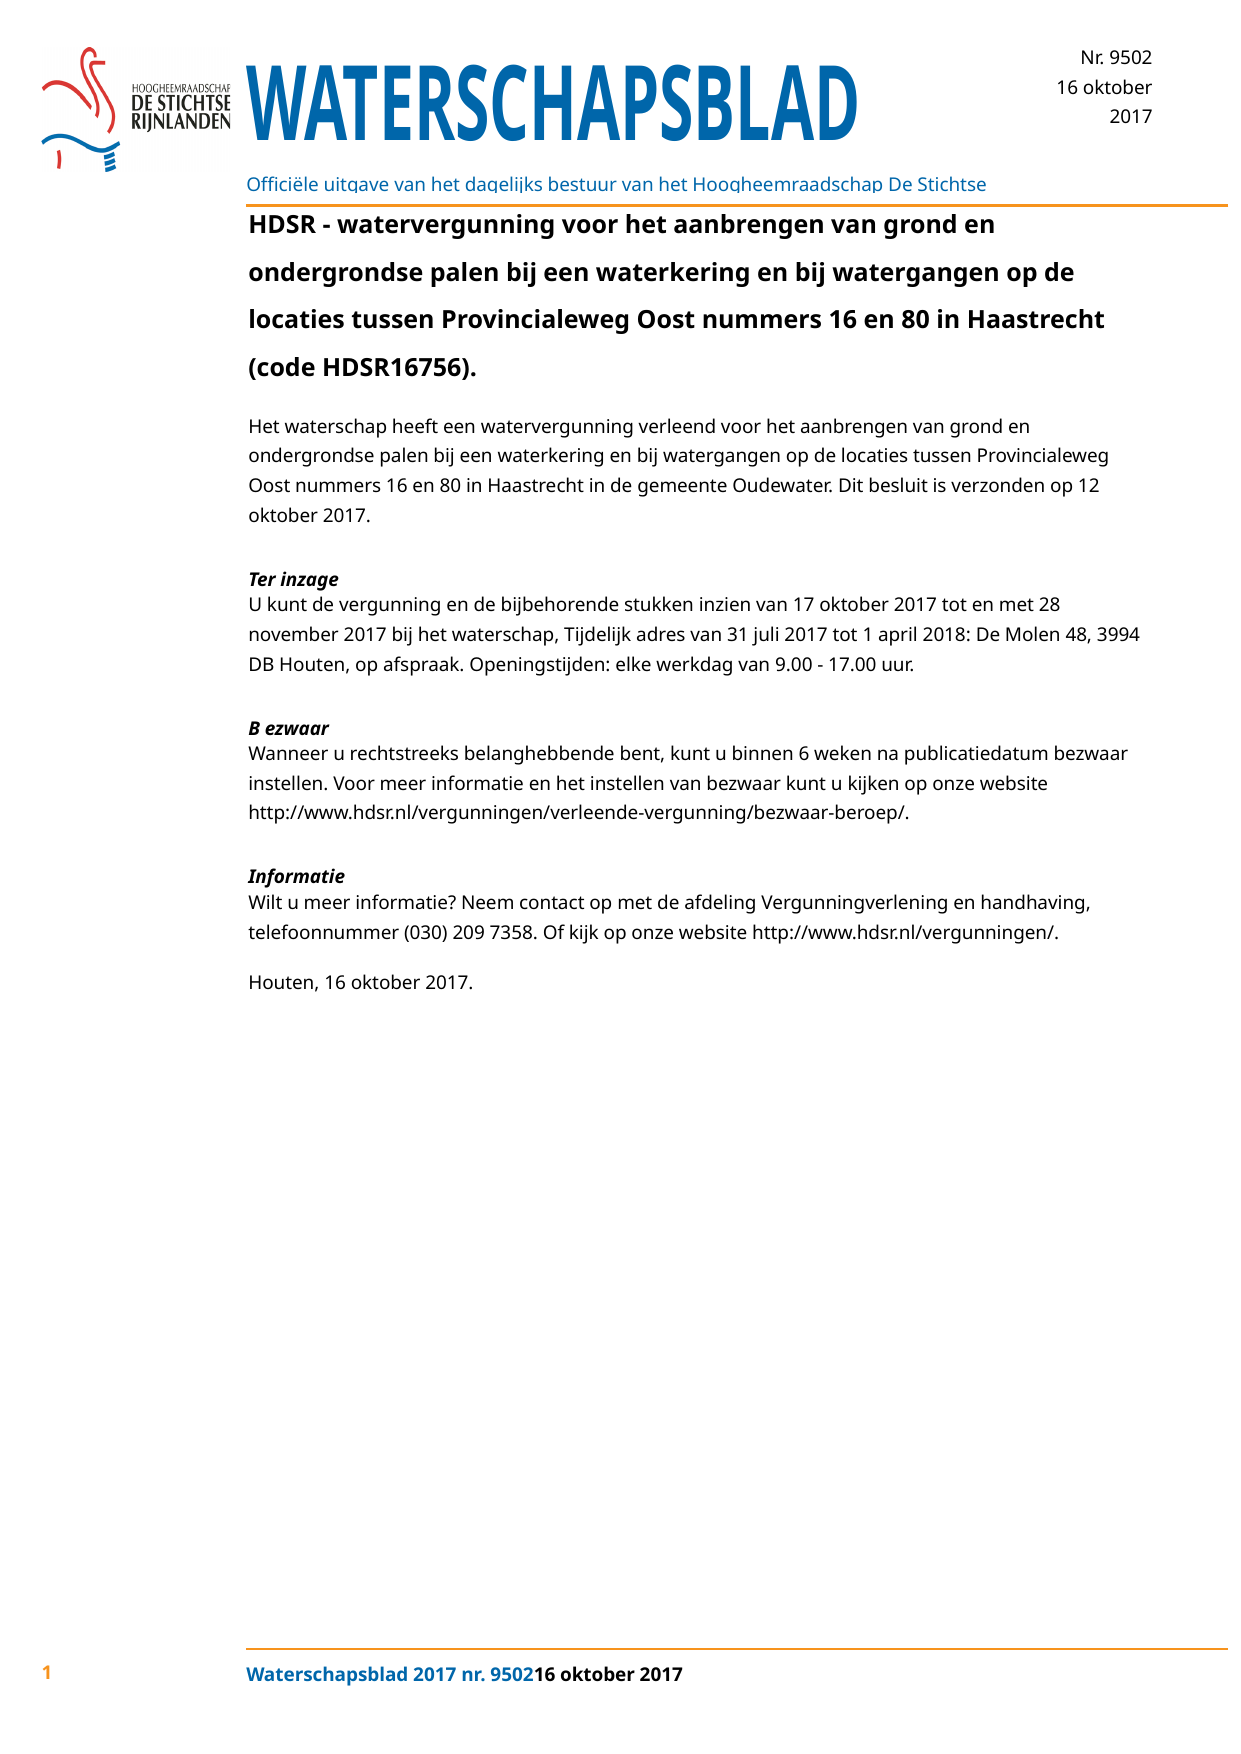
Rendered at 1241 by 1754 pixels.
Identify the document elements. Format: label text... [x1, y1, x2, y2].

picture [41, 47, 231, 172]
text Wanneer u rechtstreeks belanghebbende bent, kunt u binnen 6 weken na publicatiedatum bezwaar instellen. Voor meer informatie en het instellen van bezwaar kunt u kijken op onze website http://www.hdsr.nl/vergunningen/verleende-vergunning/bezwaar-beroep/. [248, 740, 1152, 825]
text Het waterschap heeft een watervergunning verleend voor het aanbrengen van grond en ondergrondse palen bij een waterkering en bij watergangen op de locaties tussen Provincialeweg Oost nummers 16 en 80 in Haastrecht in de gemeente Oudewater. Dit besluit is verzonden op 12 oktober 2017. [248, 413, 1152, 528]
text B ezwaar [248, 715, 1152, 740]
text Ter inzage [248, 566, 1152, 592]
text U kunt de vergunning en de bijbehorende stukken inzien van 17 oktober 2017 tot en met 28 november 2017 bij het waterschap, Tijdelijk adres van 31 juli 2017 tot 1 april 2018: De Molen 48, 3994 DB Houten, op afspraak. Openingstijden: elke werkdag van 9.00 - 17.00 uur. [248, 592, 1152, 676]
text HDSR - watervergunning voor het aanbrengen van grond en ondergrondse palen bij een waterkering en bij watergangen op de locaties tussen Provincialeweg Oost nummers 16 en 80 in Haastrecht (code HDSR16756). [248, 207, 1152, 384]
text Informatie [248, 863, 1152, 889]
text Houten, 16 oktober 2017. [248, 969, 1152, 995]
text Wilt u meer informatie? Neem contact op met de afdeling Vergunningverlening en handhaving, telefoonnummer (030) 209 7358. Of kijk op onze website http://www.hdsr.nl/vergunningen/. [248, 889, 1152, 944]
